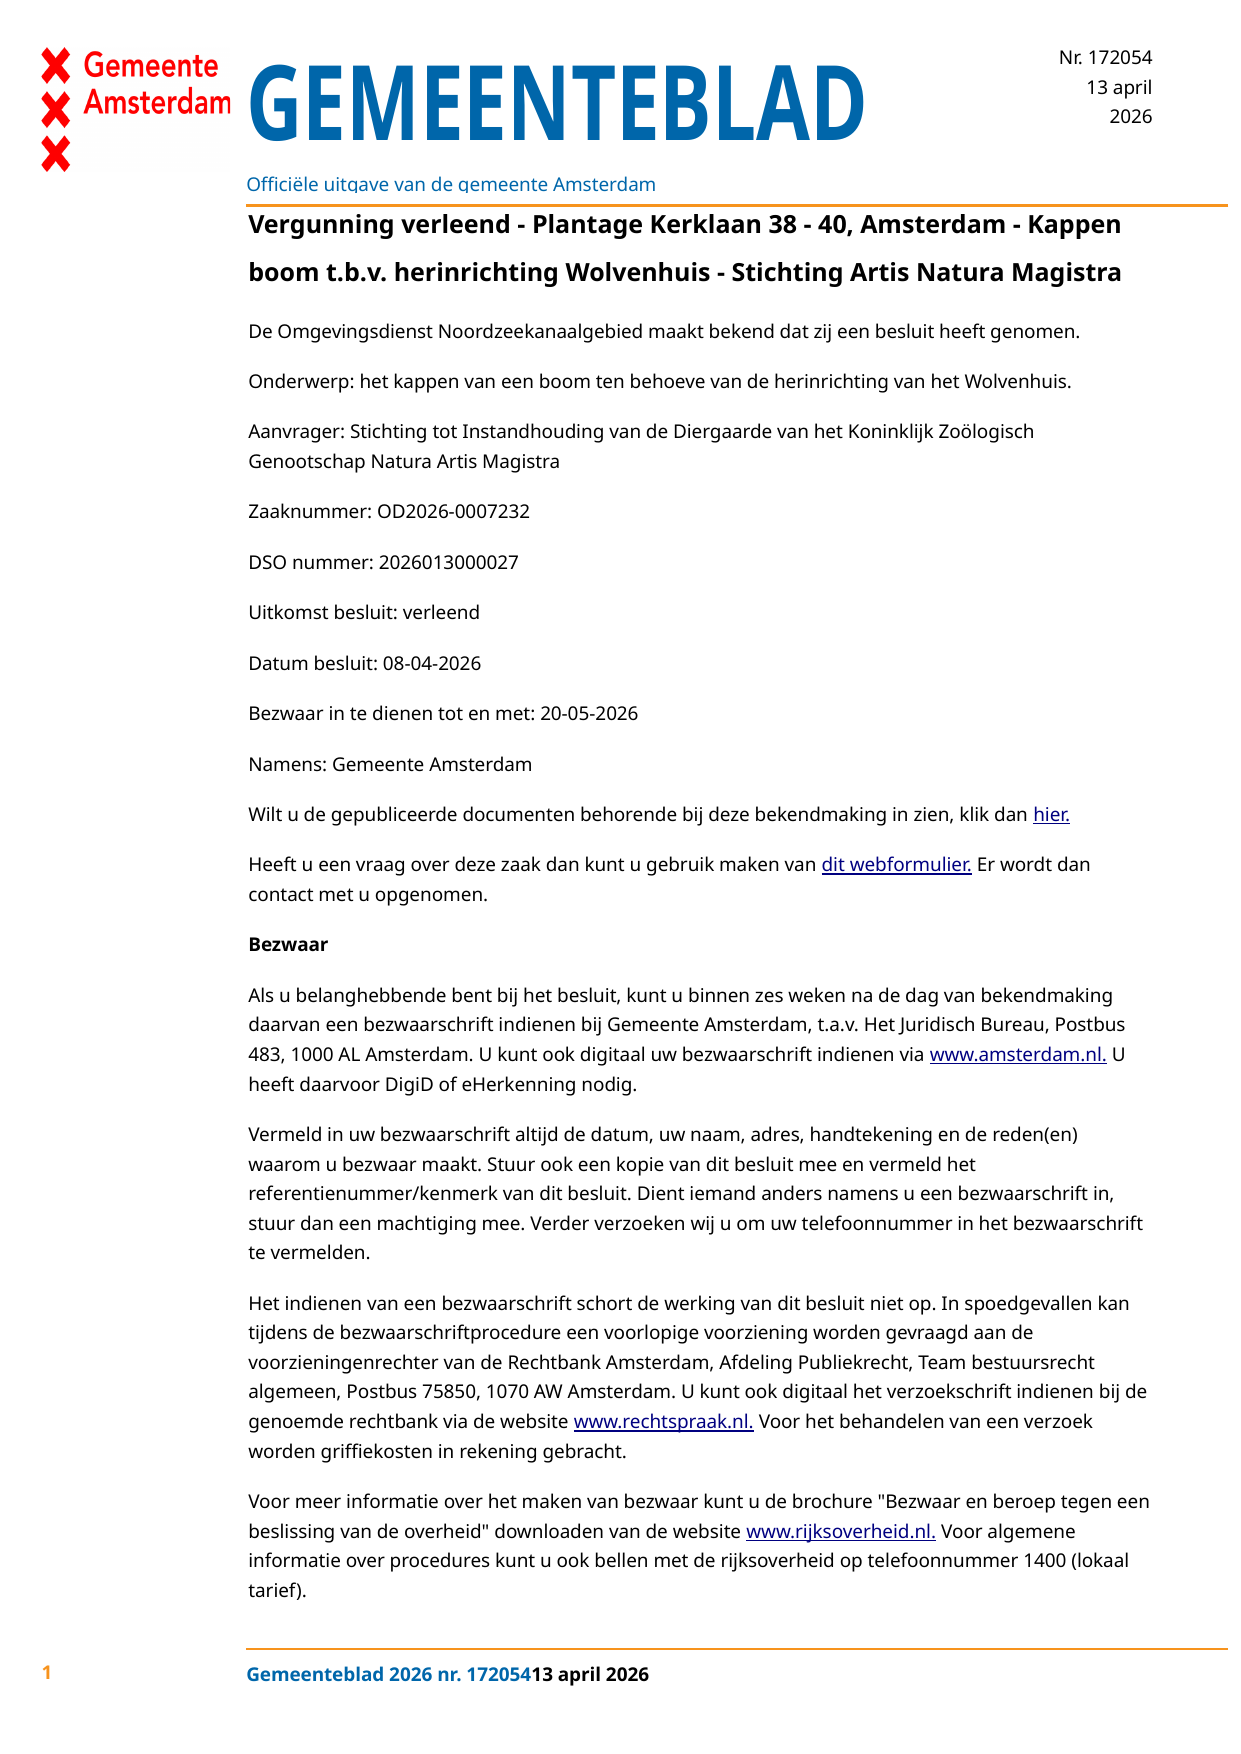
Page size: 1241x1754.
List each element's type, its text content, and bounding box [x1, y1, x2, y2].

text Namens: Gemeente Amsterdam [248, 751, 1152, 777]
text Heeft u een vraag over deze zaak dan kunt u gebruik maken van dit webformulier. Er wordt dan contact met u opgenomen. [248, 852, 1152, 907]
text Voor meer informatie over het maken van bezwaar kunt u de brochure "Bezwaar en beroep tegen een beslissing van de overheid" downloaden van de website www.rijksoverheid.nl. Voor algemene informatie over procedures kunt u ook bellen met de rijksoverheid op telefoonnummer 1400 (lokaal tarief). [248, 1488, 1152, 1603]
text Vermeld in uw bezwaarschrift altijd de datum, uw naam, adres, handtekening en de reden(en) waarom u bezwaar maakt. Stuur ook een kopie van dit besluit mee en vermeld het referentienummer/kenmerk van dit besluit. Dient iemand anders namens u een bezwaarschrift in, stuur dan een machtiging mee. Verder verzoeken wij u om uw telefoonnummer in het bezwaarschrift te vermelden. [248, 1121, 1152, 1265]
text Vergunning verleend - Plantage Kerklaan 38 - 40, Amsterdam - Kappen boom t.b.v. herinrichting Wolvenhuis - Stichting Artis Natura Magistra [248, 207, 1152, 288]
text Datum besluit: 08-04-2026 [248, 650, 1152, 676]
text Onderwerp: het kappen van een boom ten behoeve van de herinrichting van het Wolvenhuis. [248, 368, 1152, 394]
text De Omgevingsdienst Noordzeekanaalgebied maakt bekend dat zij een besluit heeft genomen. [248, 318, 1152, 344]
text Zaaknummer: OD2026-0007232 [248, 499, 1152, 524]
picture [41, 47, 231, 172]
text Als u belanghebbende bent bij het besluit, kunt u binnen zes weken na de dag van bekendmaking daarvan een bezwaarschrift indienen bij Gemeente Amsterdam, t.a.v. Het Juridisch Bureau, Postbus 483, 1000 AL Amsterdam. U kunt ook digitaal uw bezwaarschrift indienen via www.amsterdam.nl. U heeft daarvoor DigiD of eHerkenning nodig. [248, 982, 1152, 1097]
text Het indienen van een bezwaarschrift schort de werking van dit besluit niet op. In spoedgevallen kan tijdens de bezwaarschriftprocedure een voorlopige voorziening worden gevraagd aan de voorzieningenrechter van de Rechtbank Amsterdam, Afdeling Publiekrecht, Team bestuursrecht algemeen, Postbus 75850, 1070 AW Amsterdam. U kunt ook digitaal het verzoekschrift indienen bij de genoemde rechtbank via de website www.rechtspraak.nl. Voor het behandelen van een verzoek worden griffiekosten in rekening gebracht. [248, 1290, 1152, 1464]
text Uitkomst besluit: verleend [248, 599, 1152, 625]
text Wilt u de gepubliceerde documenten behorende bij deze bekendmaking in zien, klik dan hier. [248, 801, 1152, 827]
text Aanvrager: Stichting tot Instandhouding van de Diergaarde van het Koninklijk Zoölogisch Genootschap Natura Artis Magistra [248, 419, 1152, 474]
text Bezwaar [248, 932, 1152, 957]
text Bezwaar in te dienen tot en met: 20-05-2026 [248, 700, 1152, 726]
text DSO nummer: 2026013000027 [248, 549, 1152, 575]
